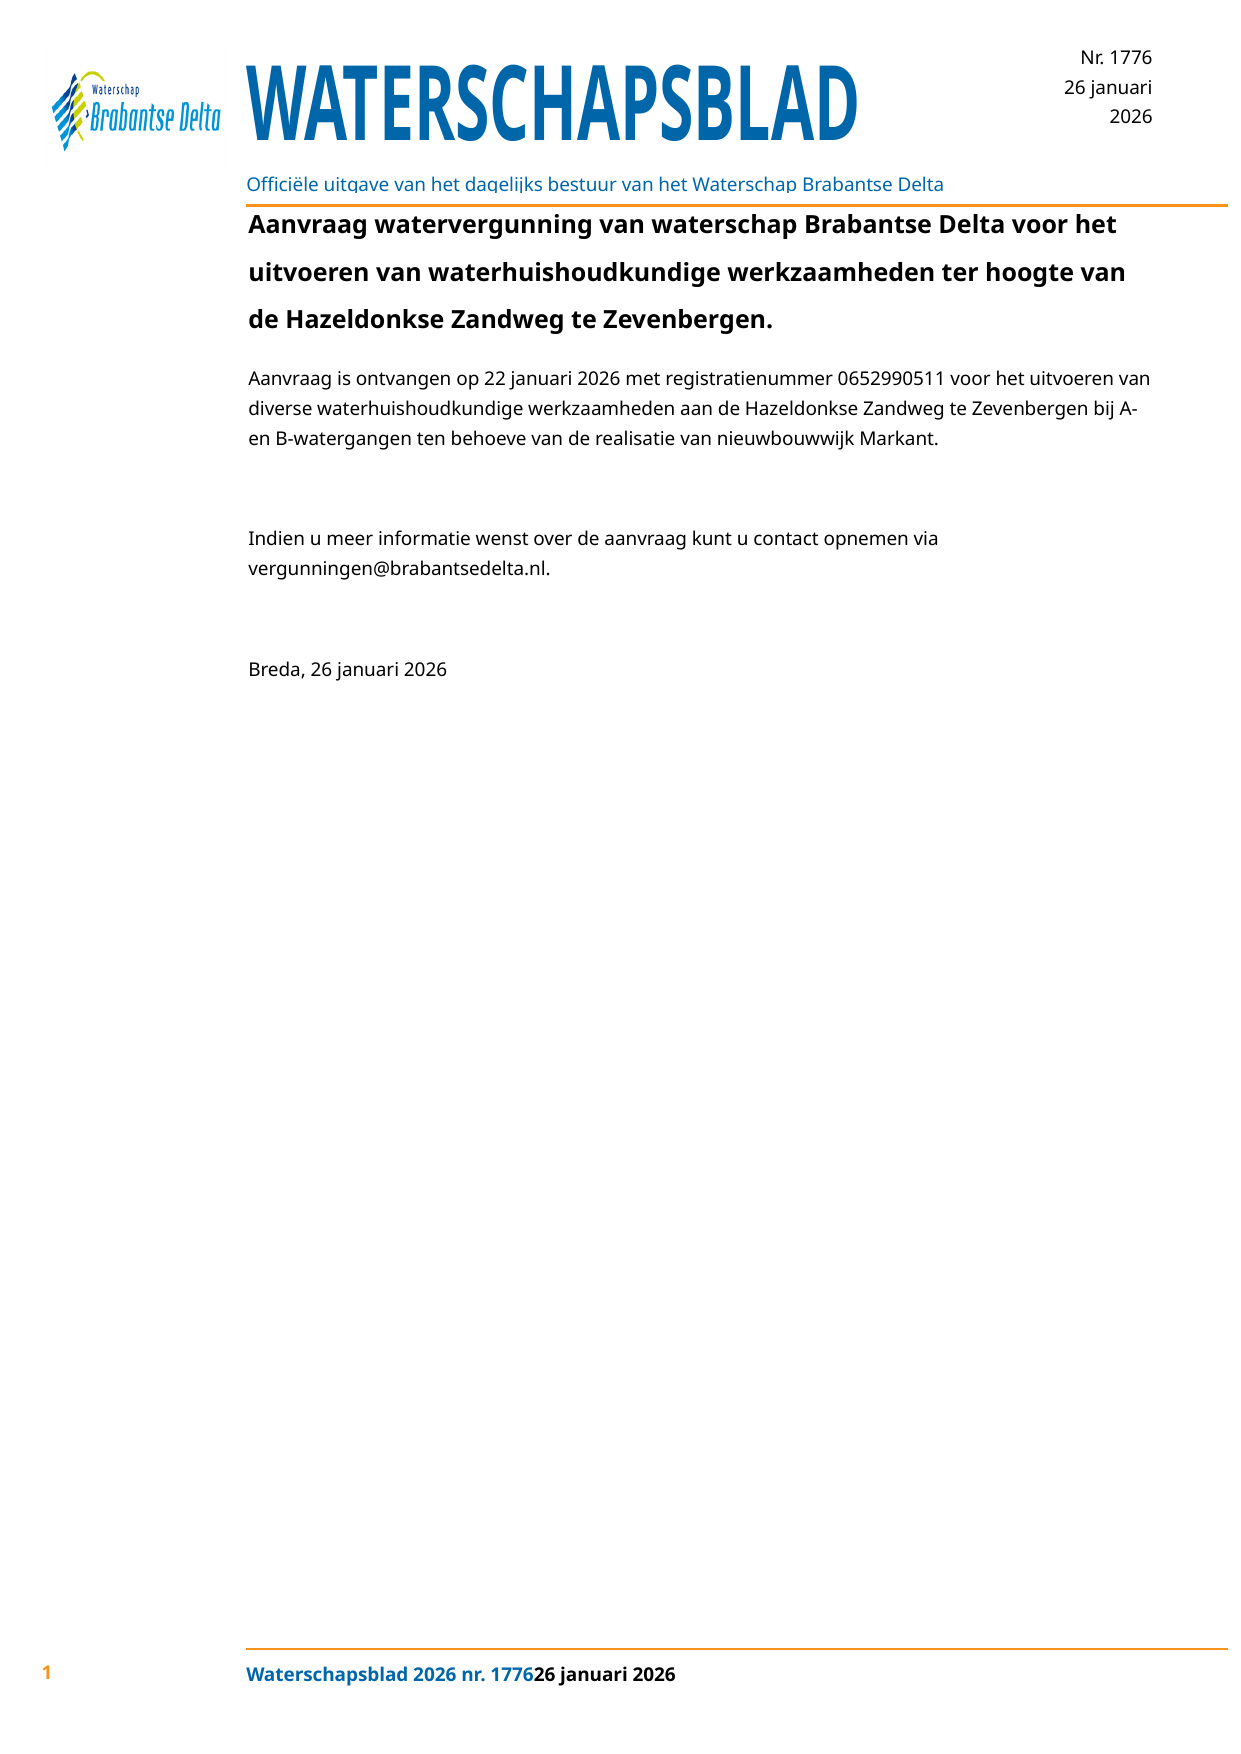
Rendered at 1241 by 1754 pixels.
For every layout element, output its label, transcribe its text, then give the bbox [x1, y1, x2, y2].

text Indien u meer informatie wenst over de aanvraag kunt u contact opnemen via vergunningen@brabantsedelta.nl. [248, 526, 1152, 581]
text Aanvraag is ontvangen op 22 januari 2026 met registratienummer 0652990511 voor het uitvoeren van diverse waterhuishoudkundige werkzaamheden aan de Hazeldonkse Zandweg te Zevenbergen bij A- en B-watergangen ten behoeve van de realisatie van nieuwbouwwijk Markant. [248, 366, 1152, 450]
text Aanvraag watervergunning van waterschap Brabantse Delta voor het uitvoeren van waterhuishoudkundige werkzaamheden ter hoogte van de Hazeldonkse Zandweg te Zevenbergen. [248, 207, 1152, 336]
picture [41, 47, 231, 172]
text Breda, 26 januari 2026 [248, 656, 1152, 682]
